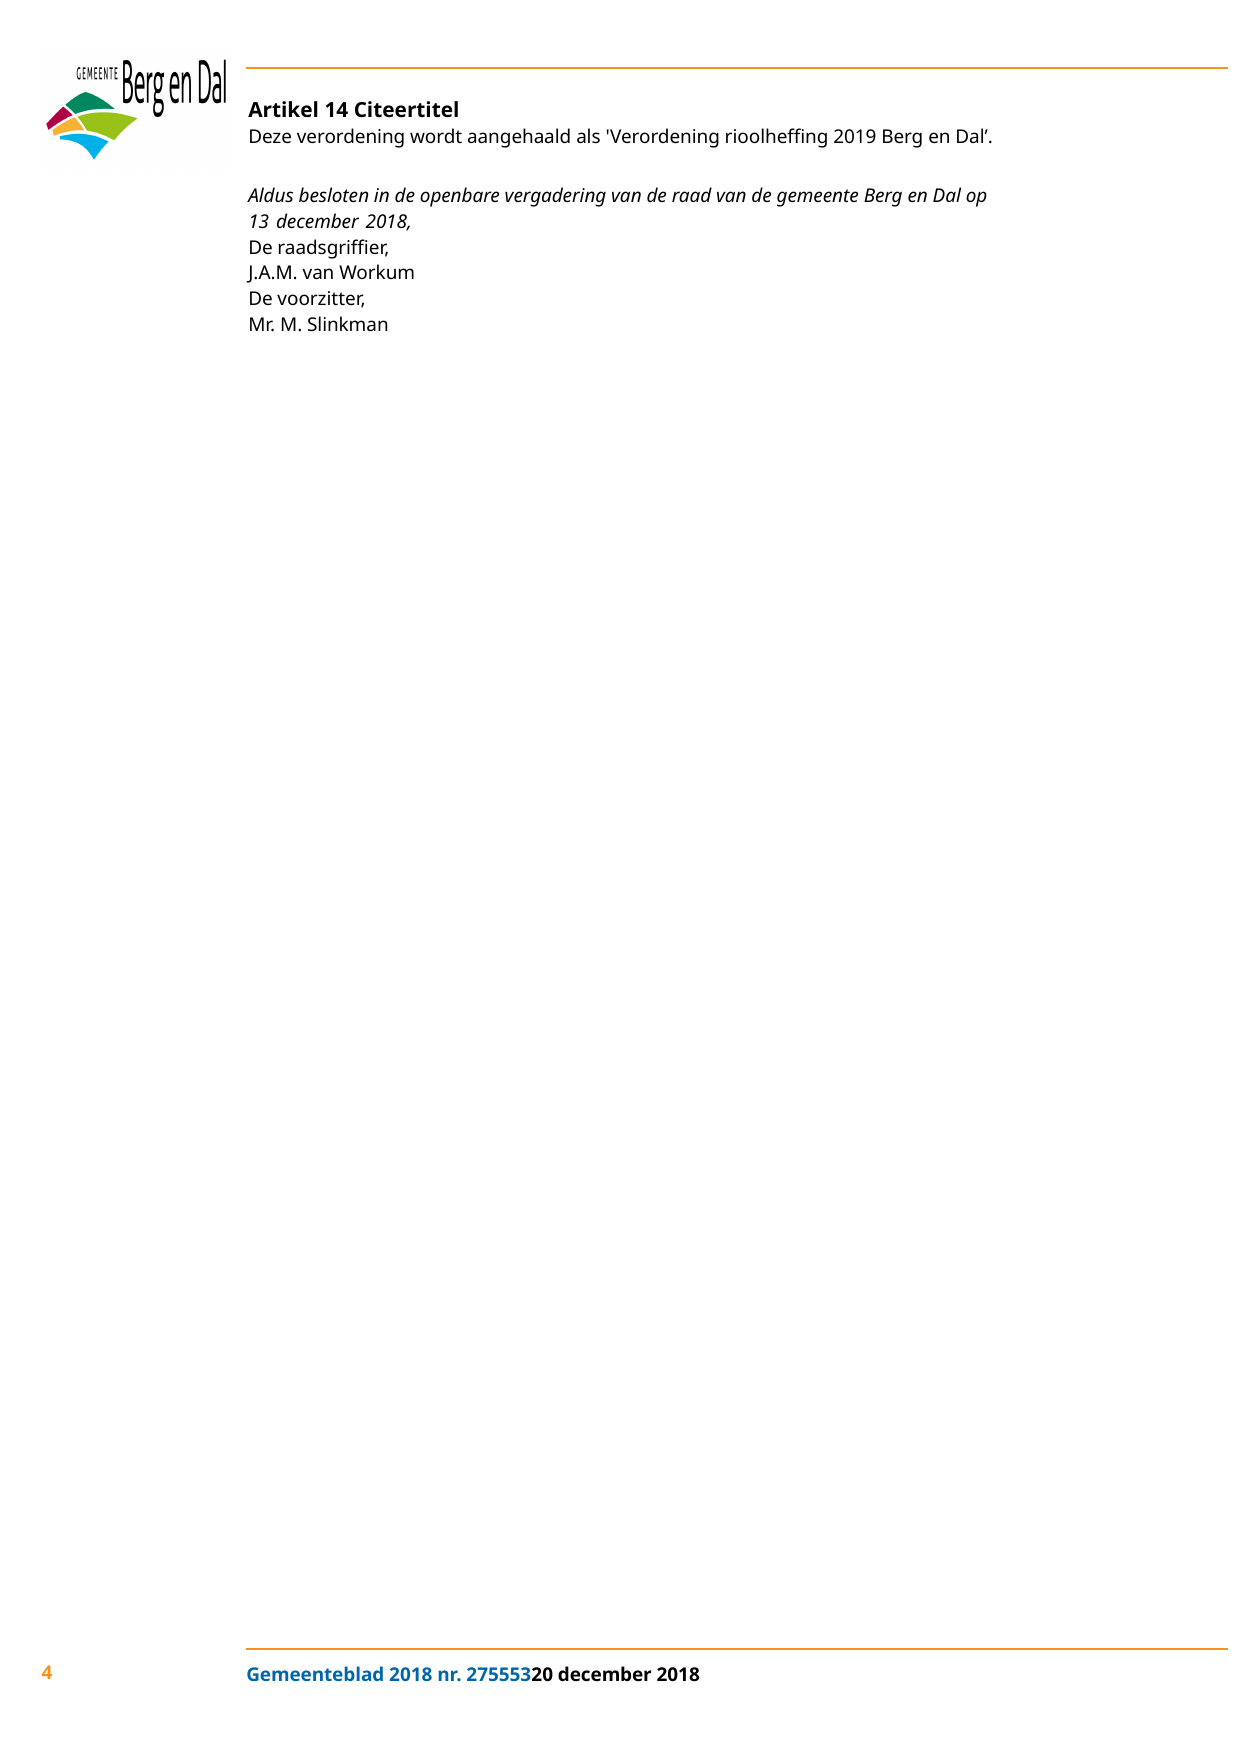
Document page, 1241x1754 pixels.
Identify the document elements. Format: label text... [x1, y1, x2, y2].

text J.A.M. van Workum [248, 259, 1152, 285]
text De voorzitter, [248, 285, 1152, 311]
text Deze verordening wordt aangehaald als 'Verordening rioolheffing 2019 Berg en Dal’. [248, 123, 1152, 149]
picture [41, 47, 231, 172]
text Mr. M. Slinkman [248, 311, 1152, 337]
text Aldus besloten in de openbare vergadering van de raad van de gemeente Berg en Dal op 13 december 2018, [248, 182, 1152, 234]
text Artikel 14 Citeertitel [248, 95, 1152, 123]
text De raadsgriffier, [248, 234, 1152, 259]
